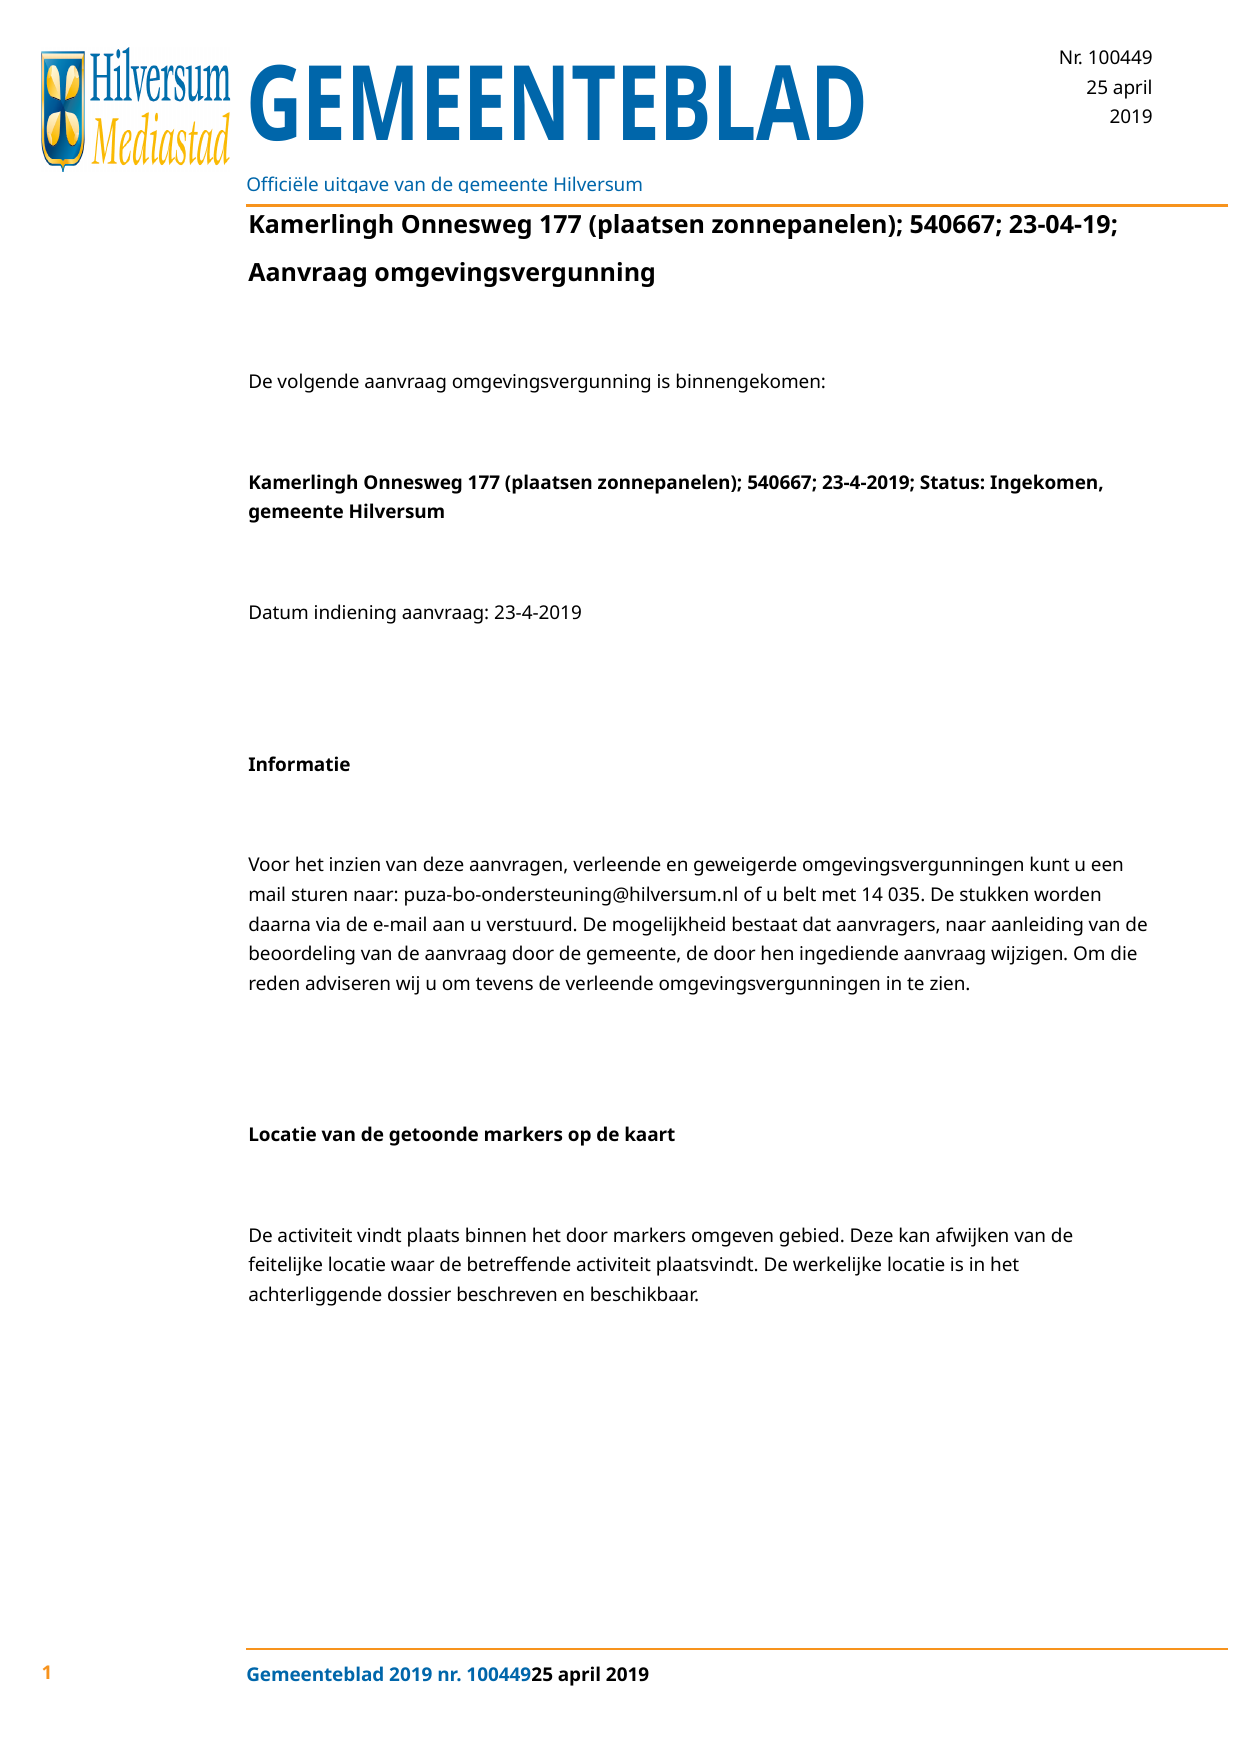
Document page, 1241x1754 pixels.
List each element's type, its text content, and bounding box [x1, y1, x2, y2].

text De volgende aanvraag omgevingsvergunning is binnengekomen: [248, 368, 1152, 394]
text De activiteit vindt plaats binnen het door markers omgeven gebied. Deze kan afwijken van de feitelijke locatie waar de betreffende activiteit plaatsvindt. De werkelijke locatie is in het achterliggende dossier beschreven en beschikbaar. [248, 1222, 1152, 1307]
text Voor het inzien van deze aanvragen, verleende en geweigerde omgevingsvergunningen kunt u een mail sturen naar: puza-bo-ondersteuning@hilversum.nl of u belt met 14 035. De stukken worden daarna via de e-mail aan u verstuurd. De mogelijkheid bestaat dat aanvragers, naar aanleiding van de beoordeling van de aanvraag door de gemeente, de door hen ingediende aanvraag wijzigen. Om die reden adviseren wij u om tevens de verleende omgevingsvergunningen in te zien. [248, 852, 1152, 996]
text Informatie [248, 751, 1152, 777]
picture [41, 47, 231, 172]
text Locatie van de getoonde markers op de kaart [248, 1121, 1152, 1147]
text Kamerlingh Onnesweg 177 (plaatsen zonnepanelen); 540667; 23-4-2019; Status: Ingekomen, gemeente Hilversum [248, 469, 1152, 524]
text Kamerlingh Onnesweg 177 (plaatsen zonnepanelen); 540667; 23-04-19; Aanvraag omgevingsvergunning [248, 207, 1152, 288]
text Datum indiening aanvraag: 23-4-2019 [248, 599, 1152, 625]
